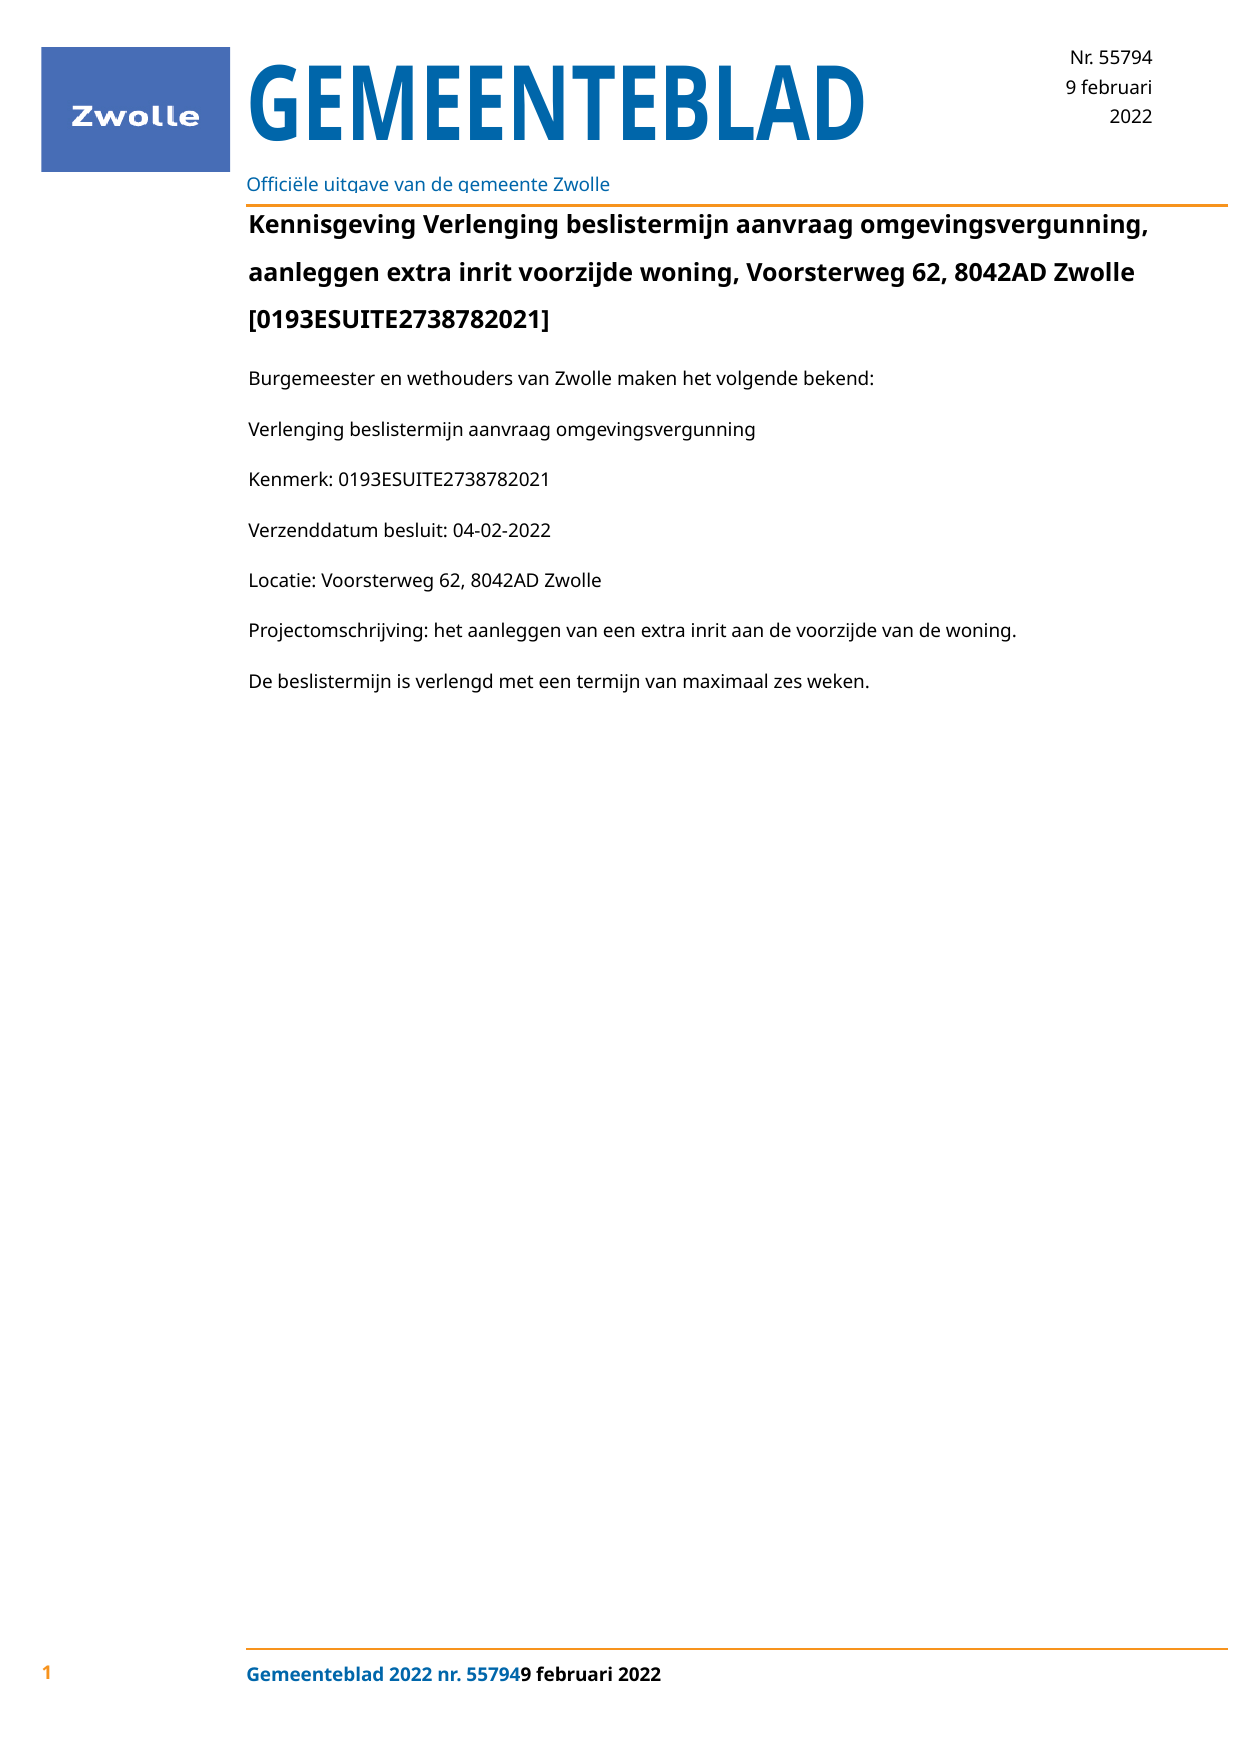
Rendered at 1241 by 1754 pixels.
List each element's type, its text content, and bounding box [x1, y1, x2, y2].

text Verzenddatum besluit: 04-02-2022 [248, 517, 1152, 542]
picture [41, 47, 231, 172]
text Verlenging beslistermijn aanvraag omgevingsvergunning [248, 416, 1152, 442]
text Projectomschrijving: het aanleggen van een extra inrit aan de voorzijde van de woning. [248, 618, 1152, 643]
text Kenmerk: 0193ESUITE2738782021 [248, 466, 1152, 492]
text Locatie: Voorsterweg 62, 8042AD Zwolle [248, 567, 1152, 593]
text Burgemeester en wethouders van Zwolle maken het volgende bekend: [248, 366, 1152, 391]
text De beslistermijn is verlengd met een termijn van maximaal zes weken. [248, 668, 1152, 694]
text Kennisgeving Verlenging beslistermijn aanvraag omgevingsvergunning, aanleggen extra inrit voorzijde woning, Voorsterweg 62, 8042AD Zwolle [0193ESUITE2738782021] [248, 207, 1152, 336]
